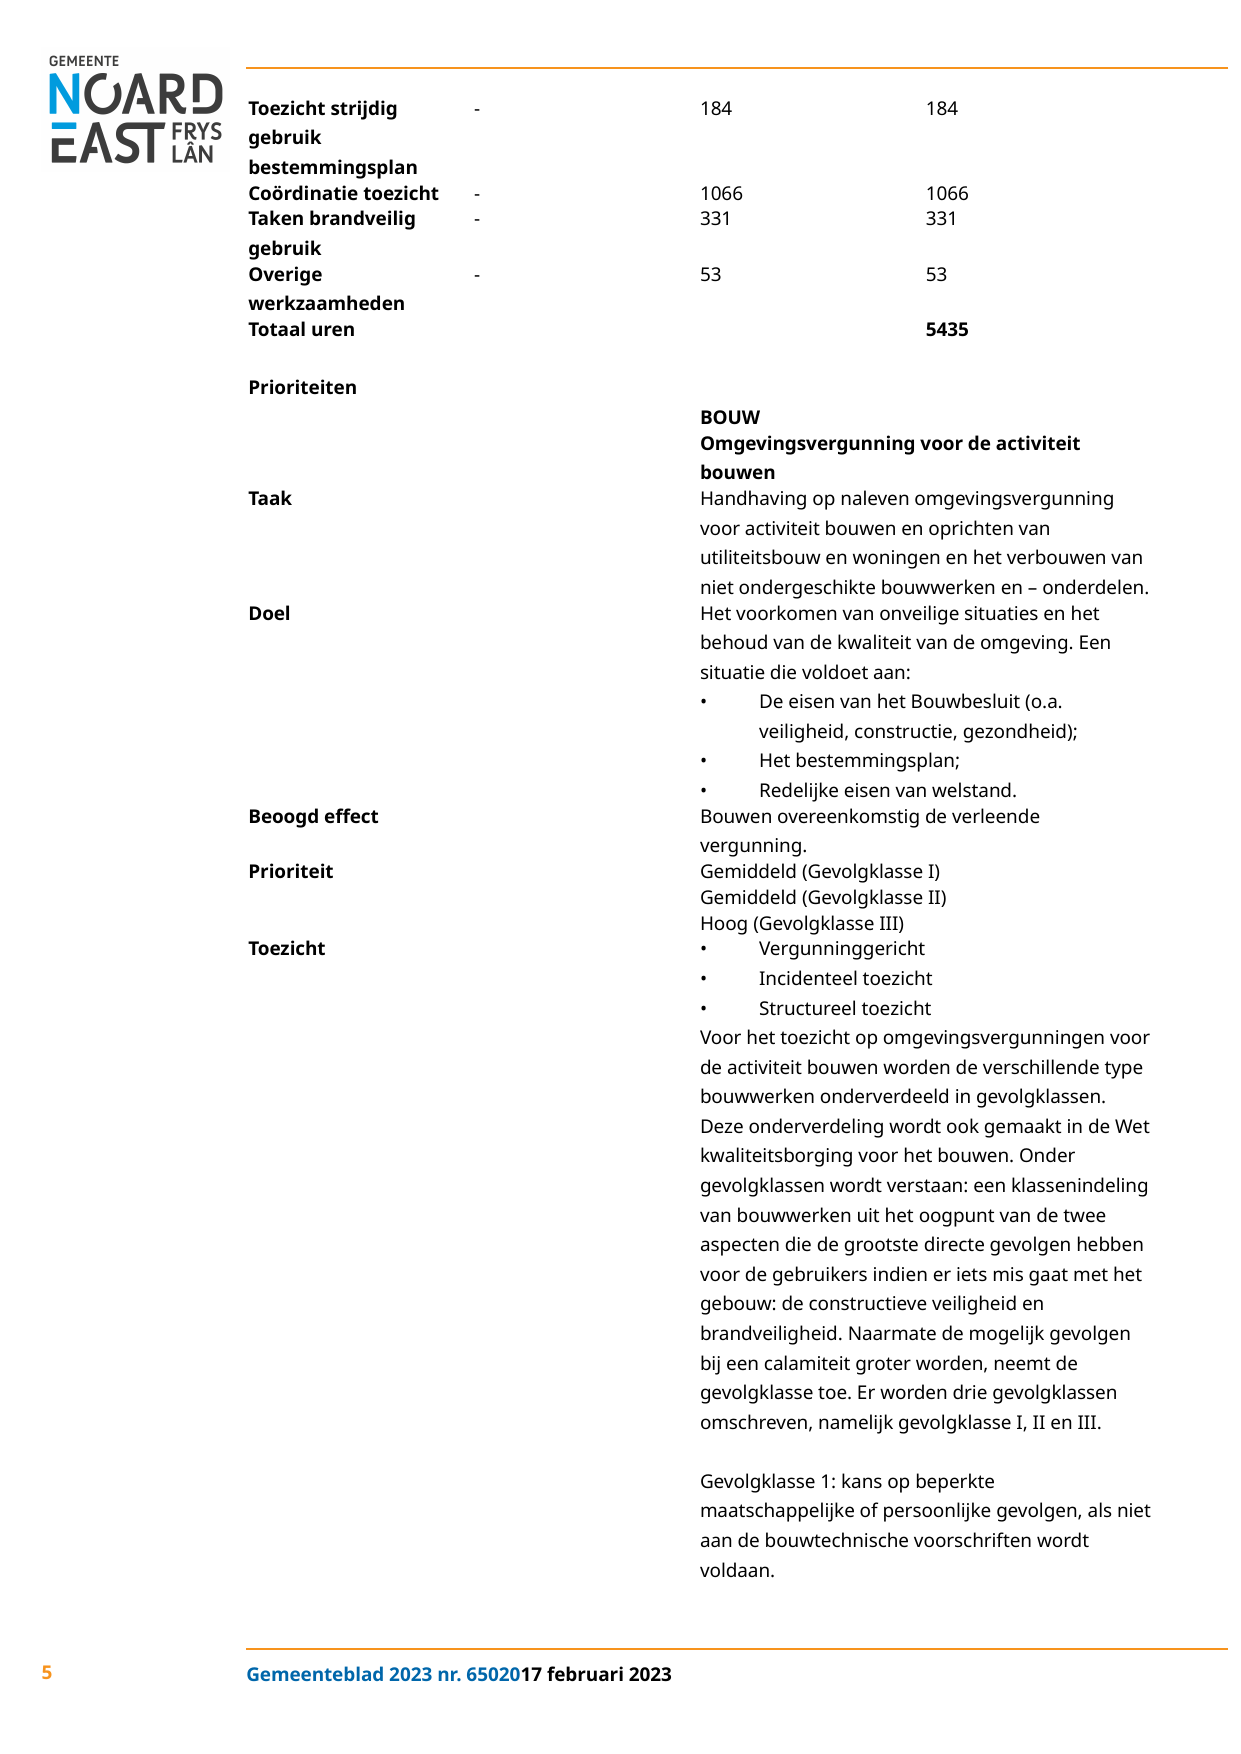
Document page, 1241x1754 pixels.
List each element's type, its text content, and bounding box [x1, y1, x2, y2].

table_cell Gemiddeld (Gevolgklasse I) [700, 858, 1152, 884]
table_cell 53 [926, 261, 1152, 316]
table_cell - [474, 180, 700, 205]
table_cell 331 [926, 205, 1152, 261]
table_cell 1066 [700, 180, 926, 205]
table_cell Totaal uren [248, 316, 926, 342]
table_cell 1066 [926, 180, 1152, 205]
table_cell Coördinatie toezicht [248, 180, 474, 205]
table_cell 184 [700, 95, 926, 180]
table_cell Prioriteit [248, 858, 700, 936]
table_cell Gemiddeld (Gevolgklasse II) [700, 884, 1152, 910]
table_cell 53 [700, 261, 926, 316]
table_cell Vergunninggericht Incidenteel toezicht Structureel toezicht Voor het toezicht op omgevingsvergunningen voor de activiteit bouwen worden de verschillende type bouwwerken onderverdeeld in gevolgklassen. Deze onderverdeling wordt ook gemaakt in de Wet kwaliteitsborging voor het bouwen. Onder gevolgklassen wordt verstaan: een klassenindeling van bouwwerken uit het oogpunt van de twee aspecten die de grootste directe gevolgen hebben voor de gebruikers indien er iets mis gaat met het gebouw: de constructieve veiligheid en brandveiligheid. Naarmate de mogelijk gevolgen bij een calamiteit groter worden, neemt de gevolgklasse toe. Er worden drie gevolgklassen omschreven, namelijk gevolgklasse I, II en III. Gevolgklasse 1: kans op beperkte maatschappelijke of persoonlijke gevolgen, als niet aan de bouwtechnische voorschriften wordt voldaan. [700, 936, 1152, 1612]
text Prioriteiten [248, 374, 1152, 400]
table_cell Taken brandveilig gebruik [248, 205, 474, 261]
table_cell Hoog (Gevolgklasse III) [700, 910, 1152, 936]
picture [41, 47, 231, 172]
table_cell Omgevingsvergunning voor de activiteit bouwen [700, 430, 1152, 485]
table_cell Het voorkomen van onveilige situaties en het behoud van de kwaliteit van de omgeving. Een situatie die voldoet aan: De eisen van het Bouwbesluit (o.a. veiligheid, constructie, gezondheid); Het bestemmingsplan; Redelijke eisen van welstand. [700, 600, 1152, 803]
table_cell 5435 [926, 316, 1152, 342]
table_header [248, 404, 700, 430]
table_cell Taak [248, 485, 700, 600]
table_cell - [474, 205, 700, 261]
table_cell Toezicht [248, 936, 700, 1612]
table_cell Overige werkzaamheden [248, 261, 474, 316]
table_cell Toezicht strijdig gebruik bestemmingsplan [248, 95, 474, 180]
table_cell 184 [926, 95, 1152, 180]
table_cell Handhaving op naleven omgevingsvergunning voor activiteit bouwen en oprichten van utiliteitsbouw en woningen en het verbouwen van niet ondergeschikte bouwwerken en – onderdelen. [700, 485, 1152, 600]
table_cell Beoogd effect [248, 803, 700, 858]
table_cell Bouwen overeenkomstig de verleende vergunning. [700, 803, 1152, 858]
table_cell - [474, 261, 700, 316]
table_cell Doel [248, 600, 700, 803]
table_header BOUW [700, 404, 1152, 430]
table_cell 331 [700, 205, 926, 261]
table_cell - [474, 95, 700, 180]
table_cell [248, 430, 700, 485]
